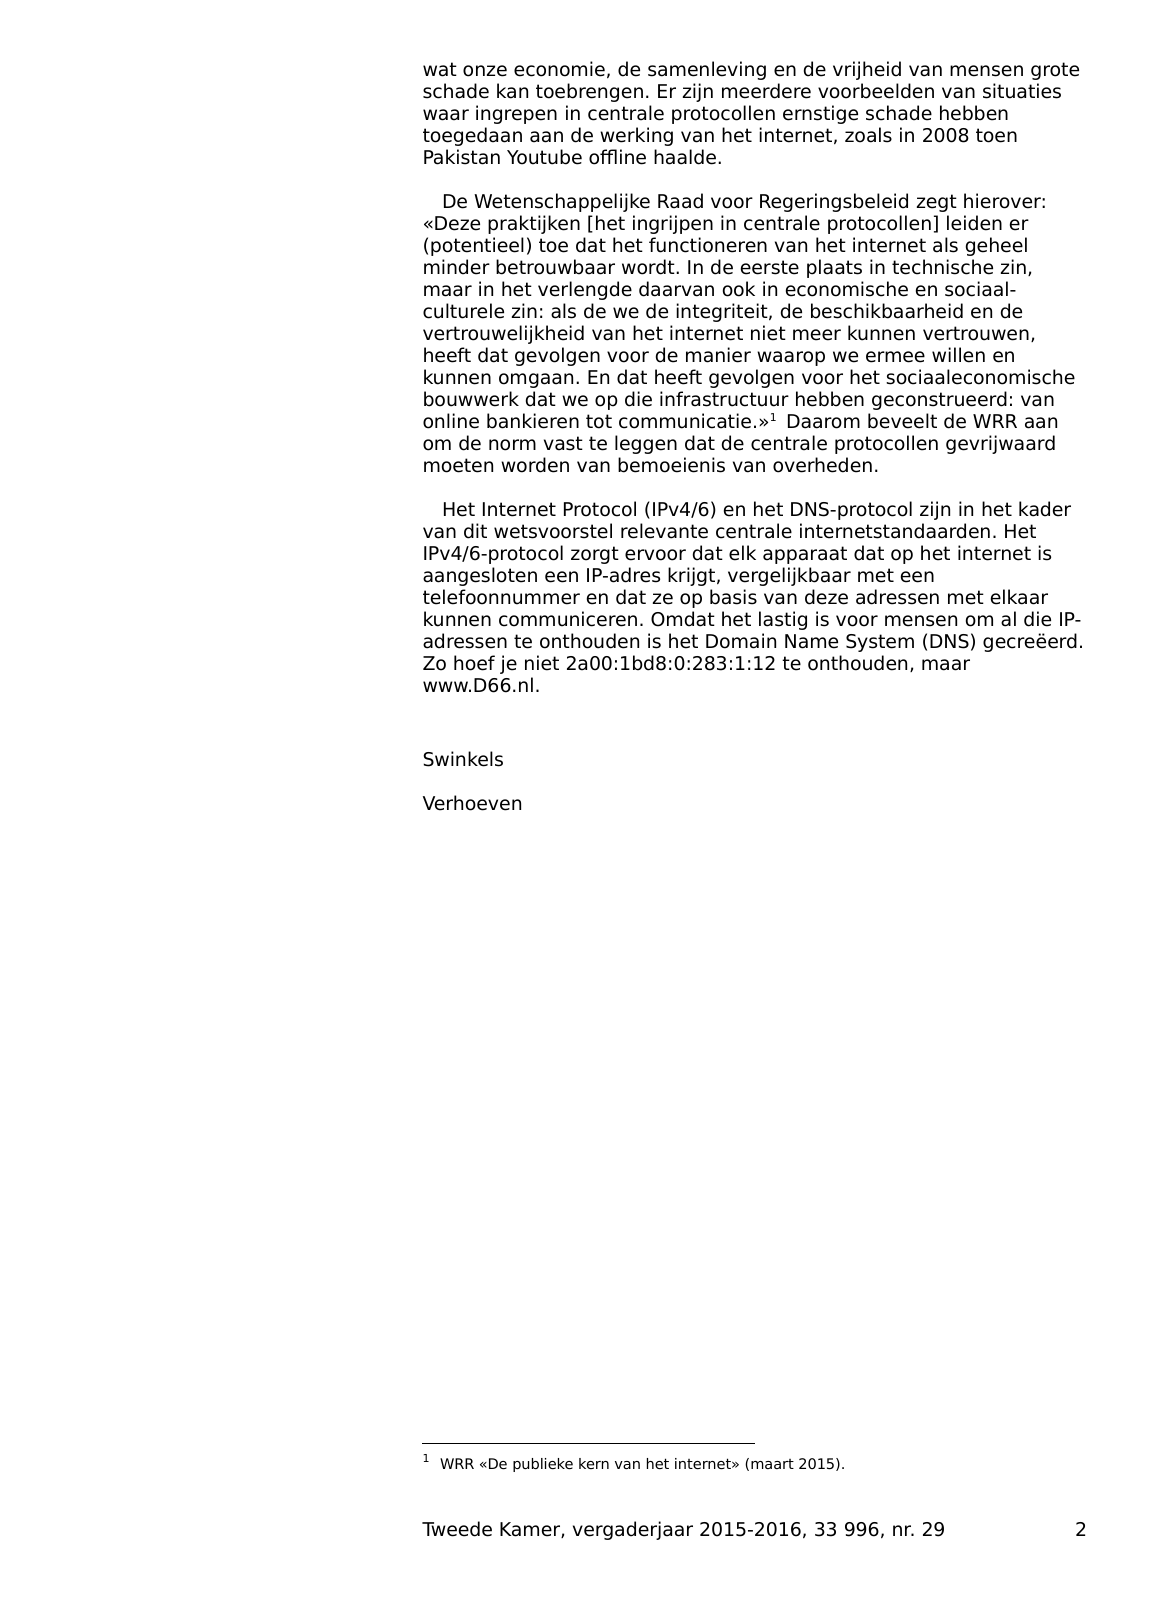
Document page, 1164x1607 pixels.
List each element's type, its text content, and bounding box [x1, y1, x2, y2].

text Het Internet Protocol (IPv4/6) en het DNS-protocol zijn in het kader van dit wetsvoorstel relevante centrale internetstandaarden. Het IPv4/6-protocol zorgt ervoor dat elk apparaat dat op het internet is aangesloten een IP-adres krijgt, vergelijkbaar met een telefoonnummer en dat ze op basis van deze adressen met elkaar kunnen communiceren. Omdat het lastig is voor mensen om al die IP-adressen te onthouden is het Domain Name System (DNS) gecreëerd. Zo hoef je niet 2a00:1bd8:0:283:1:12 te onthouden, maar www.D66.nl. [422, 499, 1087, 697]
text wat onze economie, de samenleving en de vrijheid van mensen grote schade kan toebrengen. Er zijn meerdere voorbeelden van situaties waar ingrepen in centrale protocollen ernstige schade hebben toegedaan aan de werking van het internet, zoals in 2008 toen Pakistan Youtube offline haalde. [422, 59, 1087, 169]
text De Wetenschappelijke Raad voor Regeringsbeleid zegt hierover: «Deze praktijken [het ingrijpen in centrale protocollen] leiden er (potentieel) toe dat het functioneren van het internet als geheel minder betrouwbaar wordt. In de eerste plaats in technische zin, maar in het verlengde daarvan ook in economische en sociaal-culturele zin: als de we de integriteit, de beschikbaarheid en de vertrouwelijkheid van het internet niet meer kunnen vertrouwen, heeft dat gevolgen voor de manier waarop we ermee willen en kunnen omgaan. En dat heeft gevolgen voor het sociaaleconomische bouwwerk dat we op die infrastructuur hebben geconstrueerd: van online bankieren tot communicatie.» Daarom beveelt de WRR aan om de norm vast te leggen dat de centrale protocollen gevrijwaard moeten worden van bemoeienis van overheden. [422, 191, 1087, 477]
text Swinkels Verhoeven [422, 727, 1087, 815]
text WRR «De publieke kern van het internet» (maart 2015). [422, 1452, 1087, 1474]
